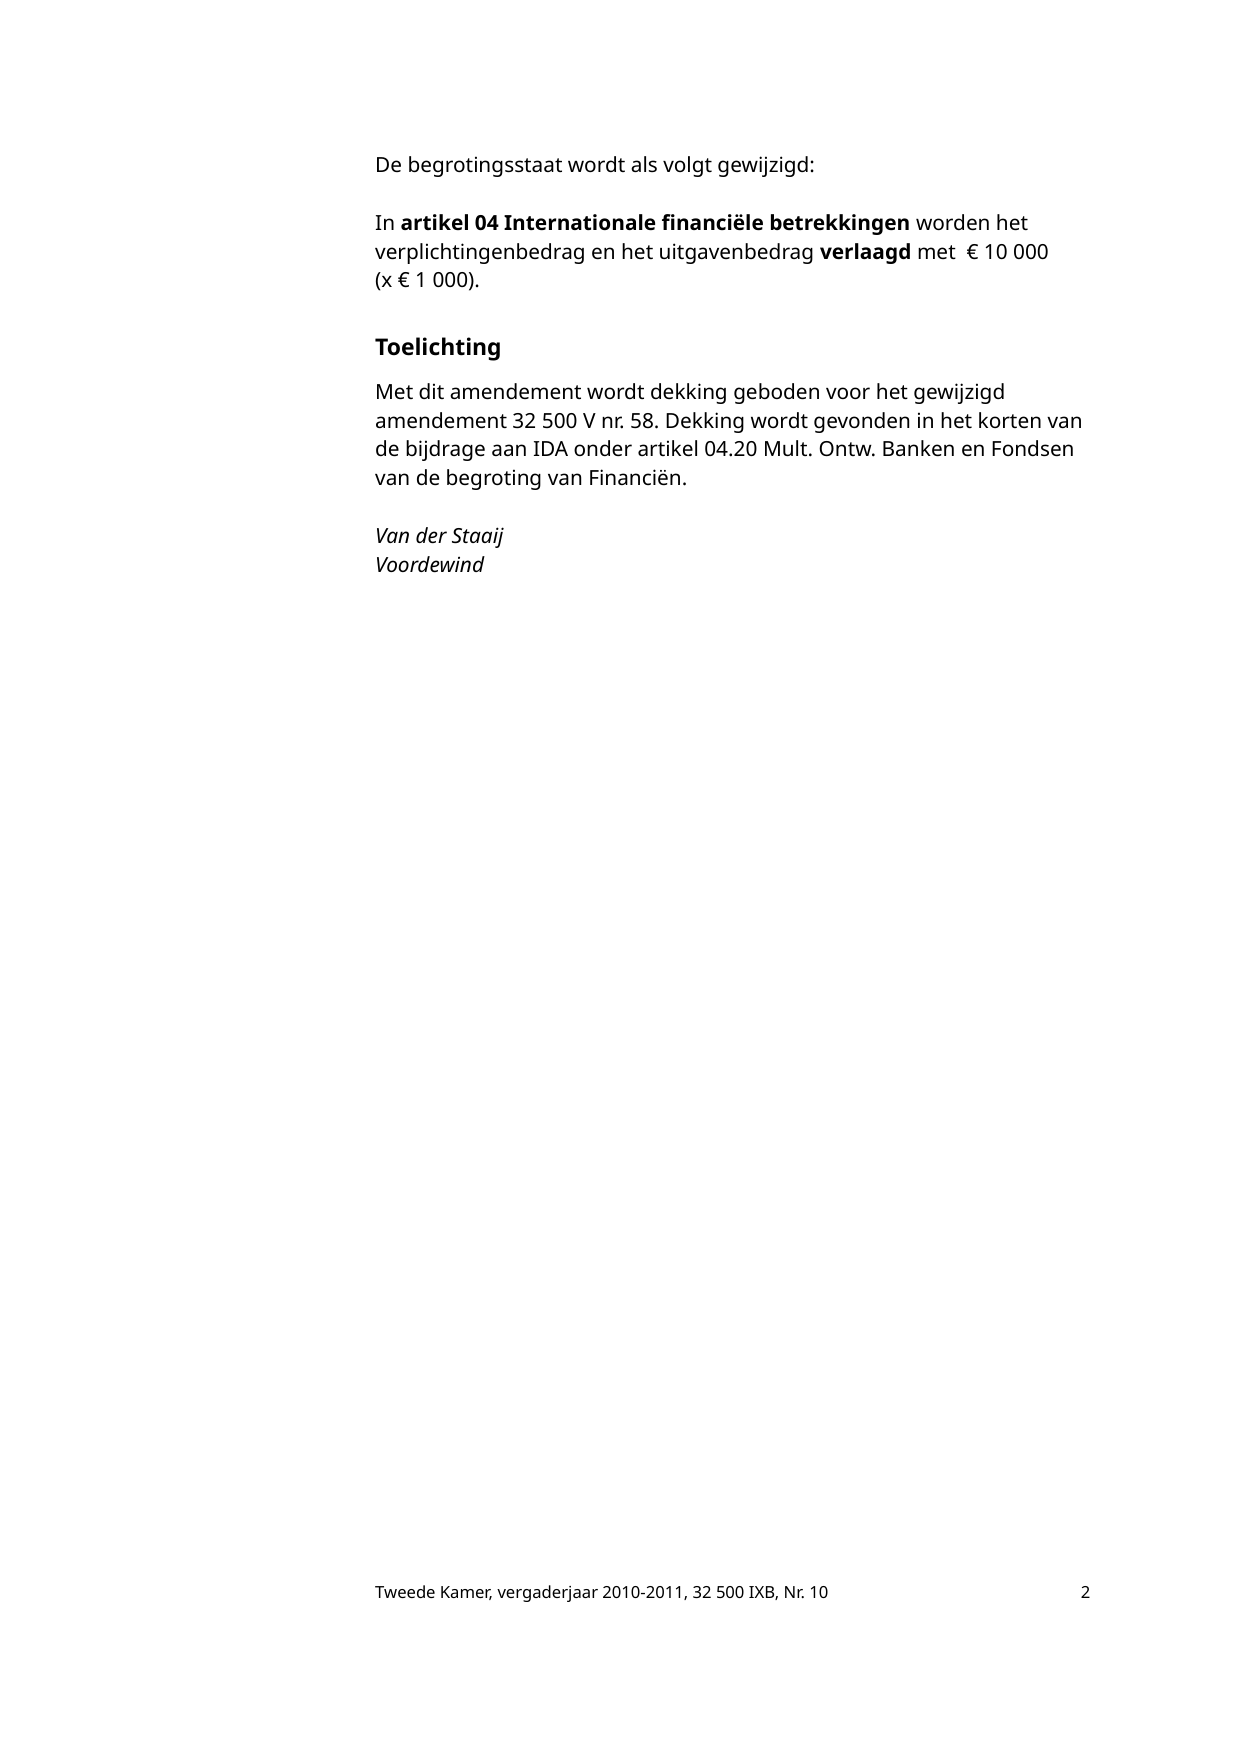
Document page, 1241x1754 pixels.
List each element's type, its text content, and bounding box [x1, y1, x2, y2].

text Met dit amendement wordt dekking geboden voor het gewijzigd amendement 32 500 V nr. 58. Dekking wordt gevonden in het korten van de bijdrage aan IDA onder artikel 04.20 Mult. Ontw. Banken en Fondsen van de begroting van Financiën. [375, 377, 1090, 491]
text Voordewind [375, 550, 1090, 578]
text De begrotingsstaat wordt als volgt gewijzigd: [375, 150, 1090, 178]
text Van der Staaij [375, 521, 1090, 550]
subtitle Toelichting [375, 331, 1090, 362]
text In artikel 04 Internationale financiële betrekkingen worden het verplichtingenbedrag en het uitgavenbedrag verlaagd met € 10 000 (x € 1 000). [375, 208, 1090, 294]
